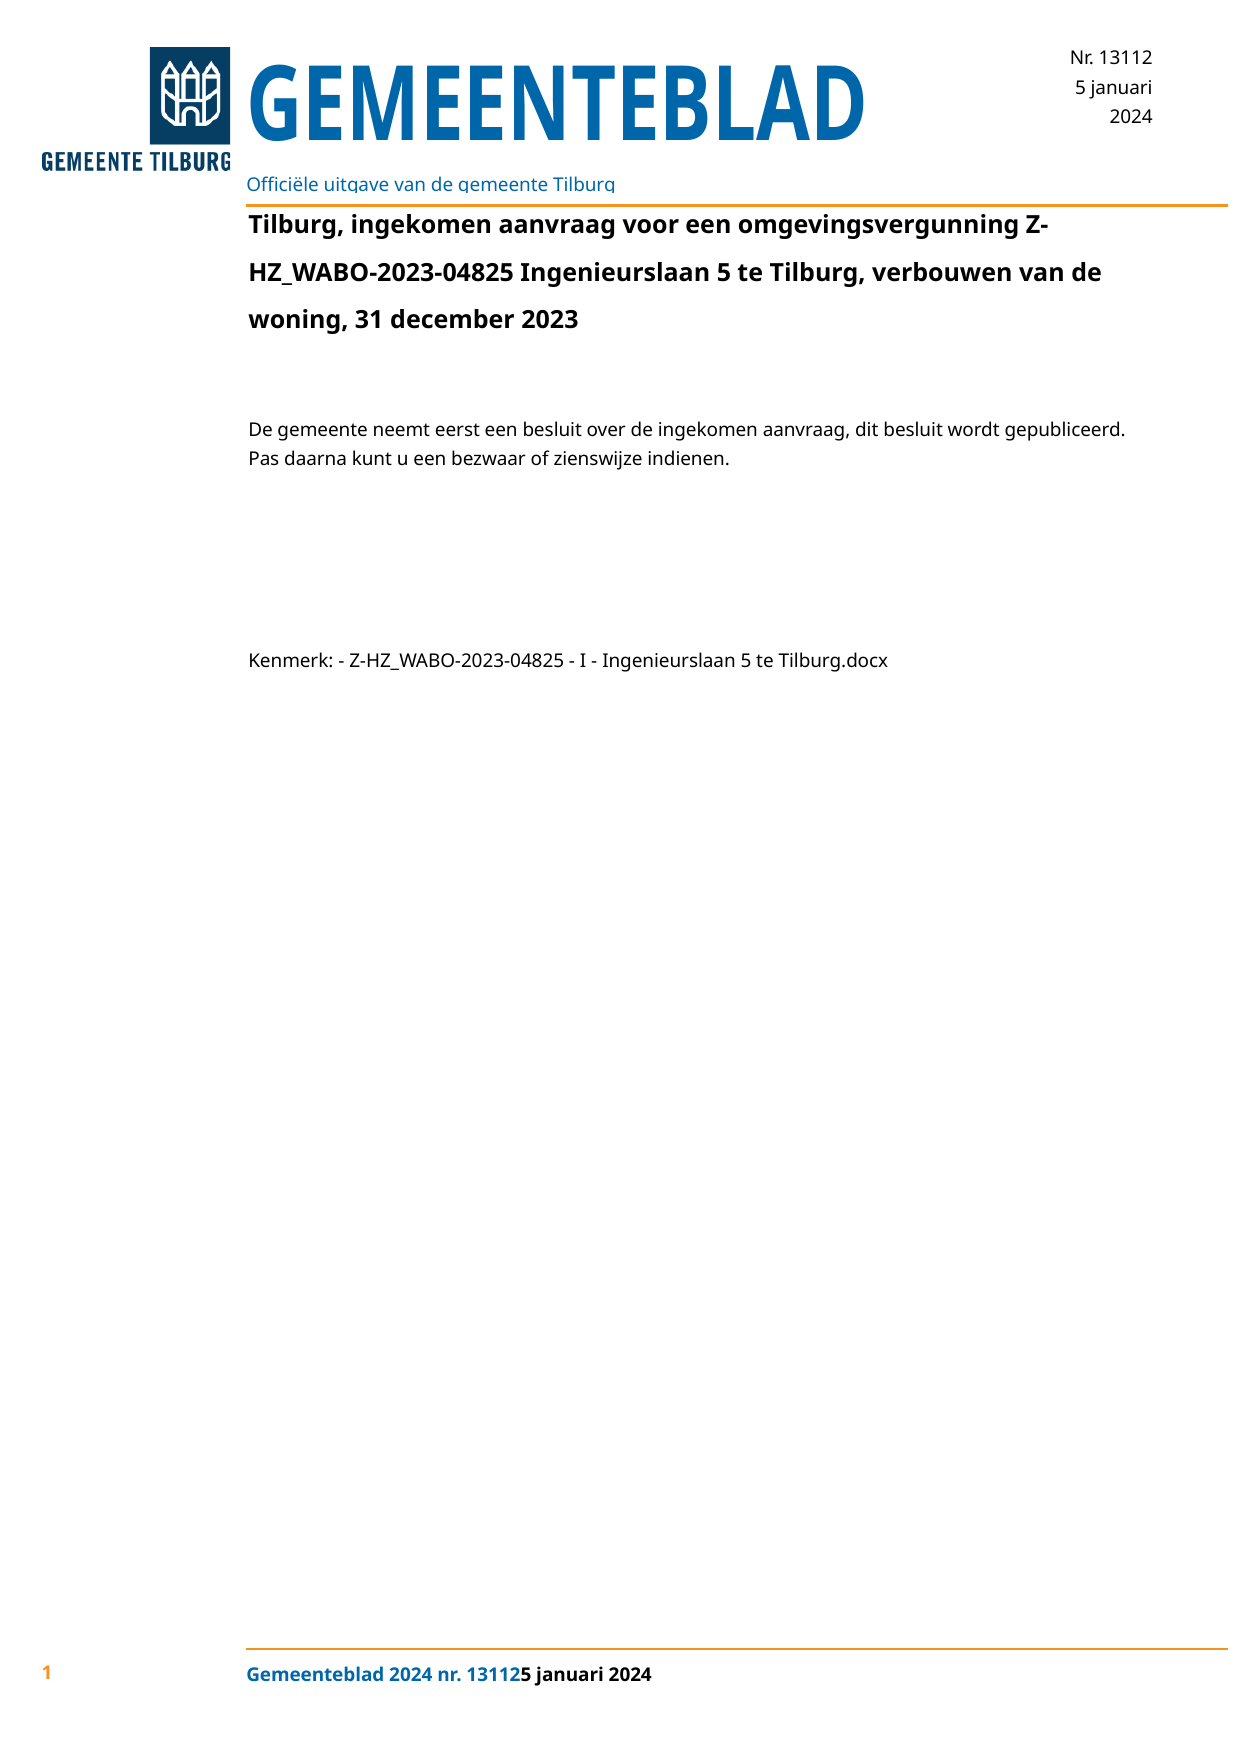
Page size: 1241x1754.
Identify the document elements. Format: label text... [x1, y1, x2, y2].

text De gemeente neemt eerst een besluit over de ingekomen aanvraag, dit besluit wordt gepubliceerd. Pas daarna kunt u een bezwaar of zienswijze indienen. [248, 416, 1152, 471]
text Kenmerk: - Z-HZ_WABO-2023-04825 - I - Ingenieurslaan 5 te Tilburg.docx [248, 647, 1152, 673]
picture [41, 47, 231, 172]
text Tilburg, ingekomen aanvraag voor een omgevingsvergunning Z-HZ_WABO-2023-04825 Ingenieurslaan 5 te Tilburg, verbouwen van de woning, 31 december 2023 [248, 207, 1152, 336]
